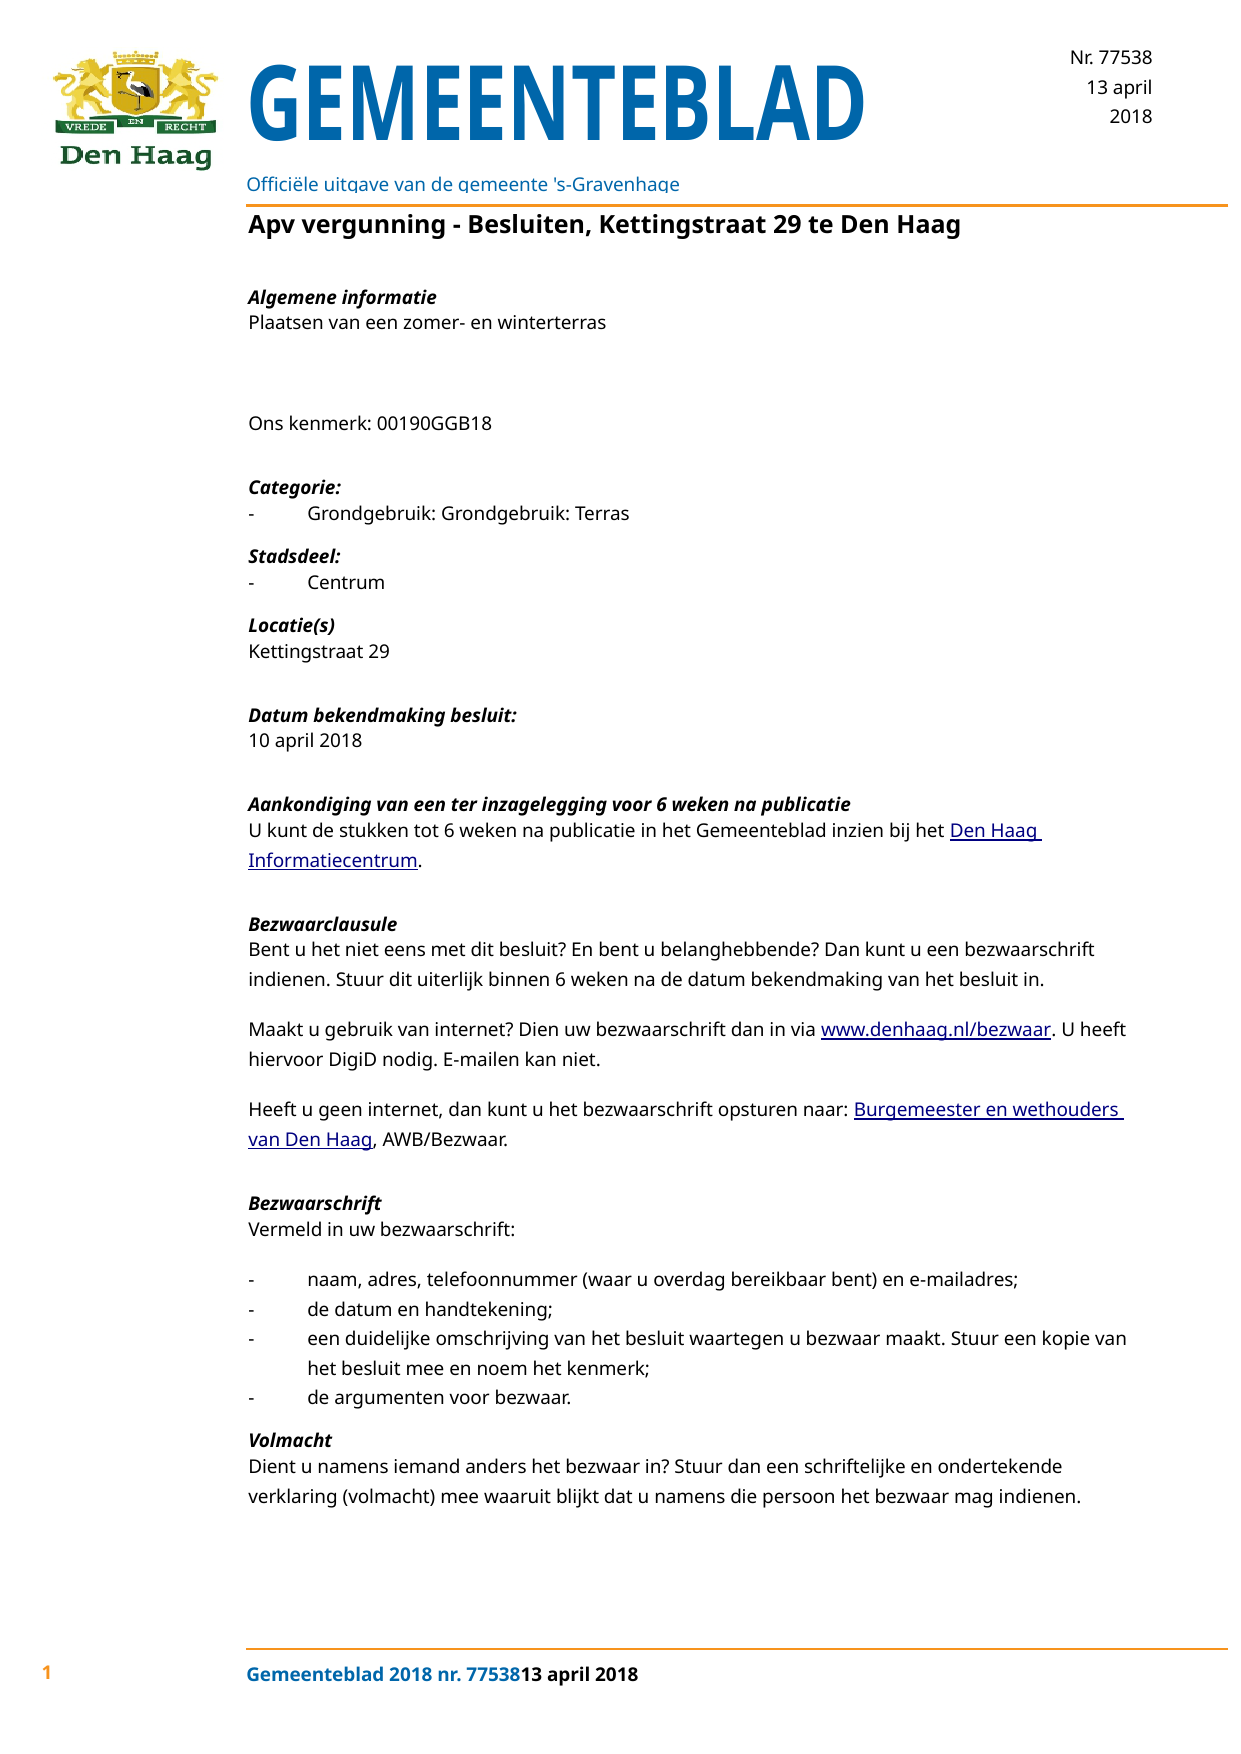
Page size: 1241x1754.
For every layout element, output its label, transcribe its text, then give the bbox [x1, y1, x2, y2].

list de argumenten voor bezwaar. [248, 1384, 1152, 1410]
text Bezwaarschrift [248, 1190, 1152, 1216]
text Algemene informatie [248, 284, 1152, 309]
text Categorie: [248, 474, 1152, 500]
text Locatie(s) [248, 612, 1152, 638]
list naam, adres, telefoonnummer (waar u overdag bereikbaar bent) en e-mailadres; [248, 1266, 1152, 1292]
list de datum en handtekening; [248, 1296, 1152, 1321]
text Datum bekendmaking besluit: [248, 702, 1152, 727]
text Aankondiging van een ter inzagelegging voor 6 weken na publicatie [248, 791, 1152, 817]
text Plaatsen van een zomer- en winterterras [248, 309, 1152, 335]
list een duidelijke omschrijving van het besluit waartegen u bezwaar maakt. Stuur een kopie van het besluit mee en noem het kenmerk; [248, 1325, 1152, 1381]
list Grondgebruik: Grondgebruik: Terras [248, 500, 1152, 526]
text Ons kenmerk: 00190GGB18 [248, 410, 1152, 436]
text Vermeld in uw bezwaarschrift: [248, 1216, 1152, 1241]
text 10 april 2018 [248, 727, 1152, 753]
text Dient u namens iemand anders het bezwaar in? Stuur dan een schriftelijke en ondertekende verklaring (volmacht) mee waaruit blijkt dat u namens die persoon het bezwaar mag indienen. [248, 1453, 1152, 1509]
text Apv vergunning - Besluiten, Kettingstraat 29 te Den Haag [248, 207, 1152, 241]
picture [41, 47, 231, 172]
list Centrum [248, 569, 1152, 595]
text U kunt de stukken tot 6 weken na publicatie in het Gemeenteblad inzien bij het Den Haag Informatiecentrum. [248, 817, 1152, 872]
text Stadsdeel: [248, 543, 1152, 569]
text Volmacht [248, 1428, 1152, 1453]
text Bent u het niet eens met dit besluit? En bent u belanghebbende? Dan kunt u een bezwaarschrift indienen. Stuur dit uiterlijk binnen 6 weken na de datum bekendmaking van het besluit in. [248, 936, 1152, 992]
text Maakt u gebruik van internet? Dien uw bezwaarschrift dan in via www.denhaag.nl/bezwaar. U heeft hiervoor DigiD nodig. E-mailen kan niet. [248, 1016, 1152, 1072]
text Heeft u geen internet, dan kunt u het bezwaarschrift opsturen naar: Burgemeester en wethouders van Den Haag, AWB/Bezwaar. [248, 1096, 1152, 1152]
text Kettingstraat 29 [248, 638, 1152, 663]
text Bezwaarclausule [248, 911, 1152, 936]
